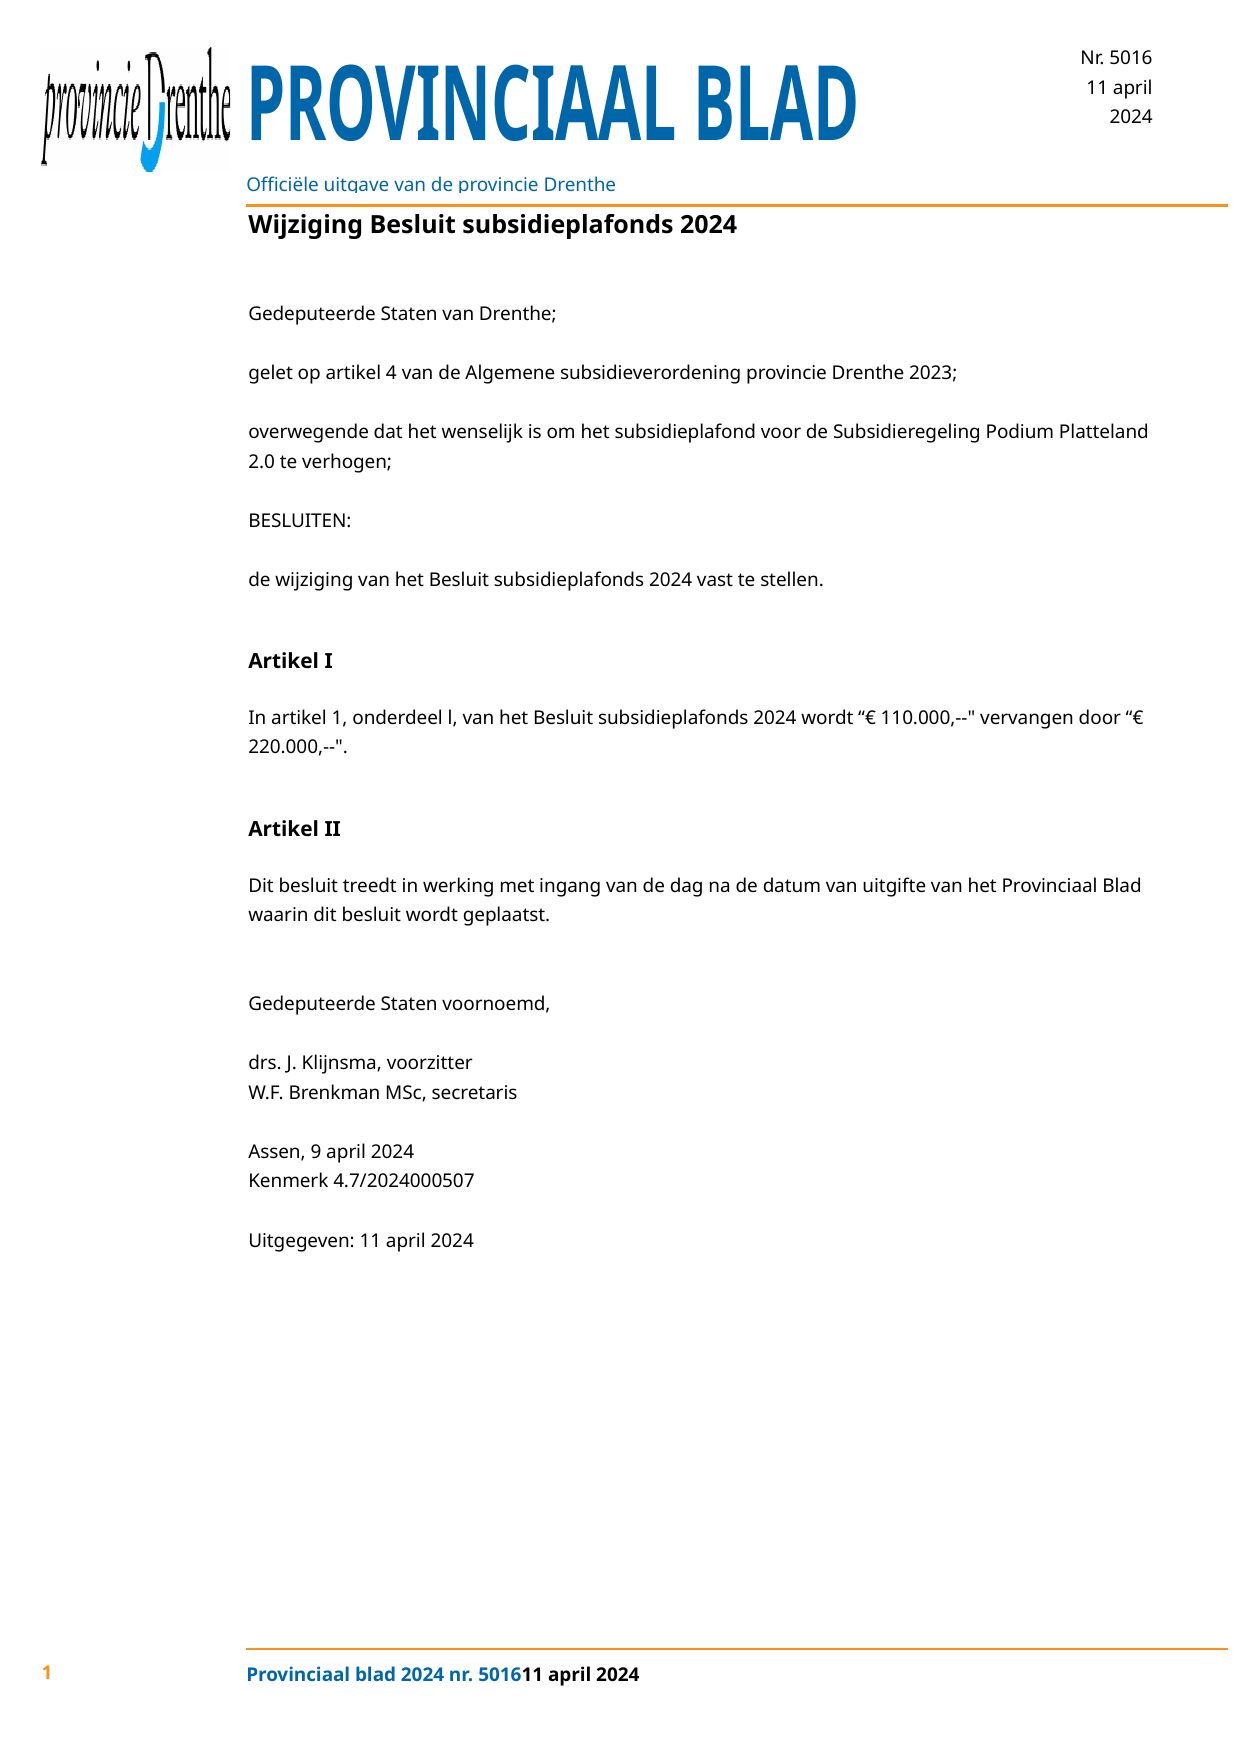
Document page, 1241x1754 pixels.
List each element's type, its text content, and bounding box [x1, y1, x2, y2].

picture [41, 47, 231, 172]
text Artikel II [248, 814, 1152, 842]
text de wijziging van het Besluit subsidieplafonds 2024 vast te stellen. [248, 566, 1152, 592]
text gelet op artikel 4 van de Algemene subsidieverordening provincie Drenthe 2023; [248, 359, 1152, 385]
text Artikel I [248, 646, 1152, 674]
text In artikel 1, onderdeel l, van het Besluit subsidieplafonds 2024 wordt “€ 110.000,--" vervangen door “€ 220.000,--". [248, 704, 1152, 759]
text drs. J. Klijnsma, voorzitter [248, 1049, 1152, 1075]
text Dit besluit treedt in werking met ingang van de dag na de datum van uitgifte van het Provinciaal Blad waarin dit besluit wordt geplaatst. [248, 872, 1152, 927]
text Gedeputeerde Staten voornoemd, [248, 990, 1152, 1016]
text Kenmerk 4.7/2024000507 [248, 1168, 1152, 1193]
text Wijziging Besluit subsidieplafonds 2024 [248, 207, 1152, 241]
text W.F. Brenkman MSc, secretaris [248, 1079, 1152, 1104]
text overwegende dat het wenselijk is om het subsidieplafond voor de Subsidieregeling Podium Platteland 2.0 te verhogen; [248, 418, 1152, 473]
text Gedeputeerde Staten van Drenthe; [248, 300, 1152, 326]
text Uitgegeven: 11 april 2024 [248, 1227, 1152, 1252]
text Assen, 9 april 2024 [248, 1138, 1152, 1164]
text BESLUITEN: [248, 507, 1152, 533]
